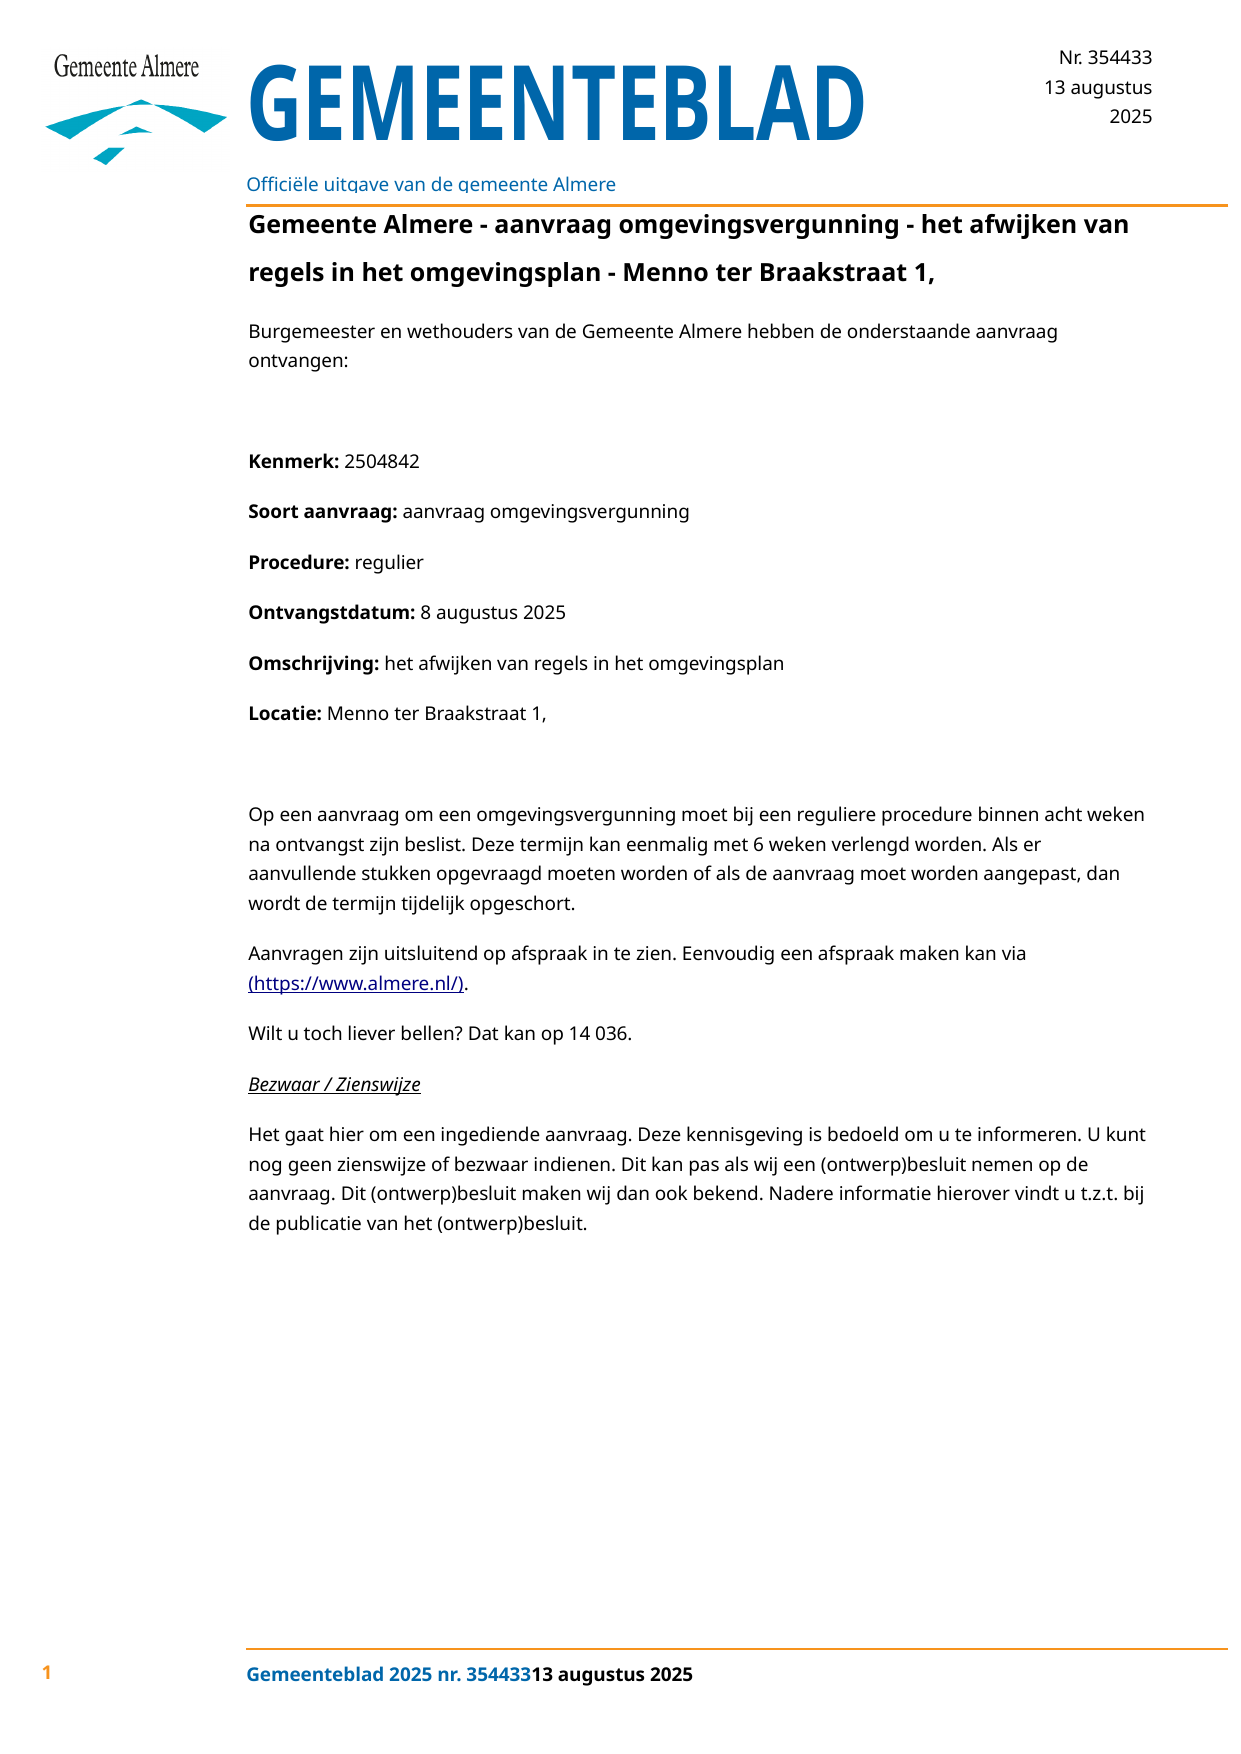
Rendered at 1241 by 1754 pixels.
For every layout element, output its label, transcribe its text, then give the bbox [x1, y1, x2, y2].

text Op een aanvraag om een omgevingsvergunning moet bij een reguliere procedure binnen acht weken na ontvangst zijn beslist. Deze termijn kan eenmalig met 6 weken verlengd worden. Als er aanvullende stukken opgevraagd moeten worden of als de aanvraag moet worden aangepast, dan wordt de termijn tijdelijk opgeschort. [248, 801, 1152, 916]
text Gemeente Almere - aanvraag omgevingsvergunning - het afwijken van regels in het omgevingsplan - Menno ter Braakstraat 1, [248, 207, 1152, 288]
text Aanvragen zijn uitsluitend op afspraak in te zien. Eenvoudig een afspraak maken kan via (https://www.almere.nl/). [248, 940, 1152, 996]
text Het gaat hier om een ingediende aanvraag. Deze kennisgeving is bedoeld om u te informeren. U kunt nog geen zienswijze of bezwaar indienen. Dit kan pas als wij een (ontwerp)besluit nemen op de aanvraag. Dit (ontwerp)besluit maken wij dan ook bekend. Nadere informatie hierover vindt u t.z.t. bij de publicatie van het (ontwerp)besluit. [248, 1121, 1152, 1236]
text Soort aanvraag: aanvraag omgevingsvergunning [248, 499, 1152, 524]
text Procedure: regulier [248, 549, 1152, 575]
text Wilt u toch liever bellen? Dat kan op 14 036. [248, 1020, 1152, 1046]
text Omschrijving: het afwijken van regels in het omgevingsplan [248, 650, 1152, 676]
text Bezwaar / Zienswijze [248, 1071, 1152, 1097]
text Locatie: Menno ter Braakstraat 1, [248, 700, 1152, 726]
text Ontvangstdatum: 8 augustus 2025 [248, 599, 1152, 625]
picture [41, 47, 231, 172]
text Kenmerk: 2504842 [248, 448, 1152, 474]
text Burgemeester en wethouders van de Gemeente Almere hebben de onderstaande aanvraag ontvangen: [248, 318, 1152, 373]
